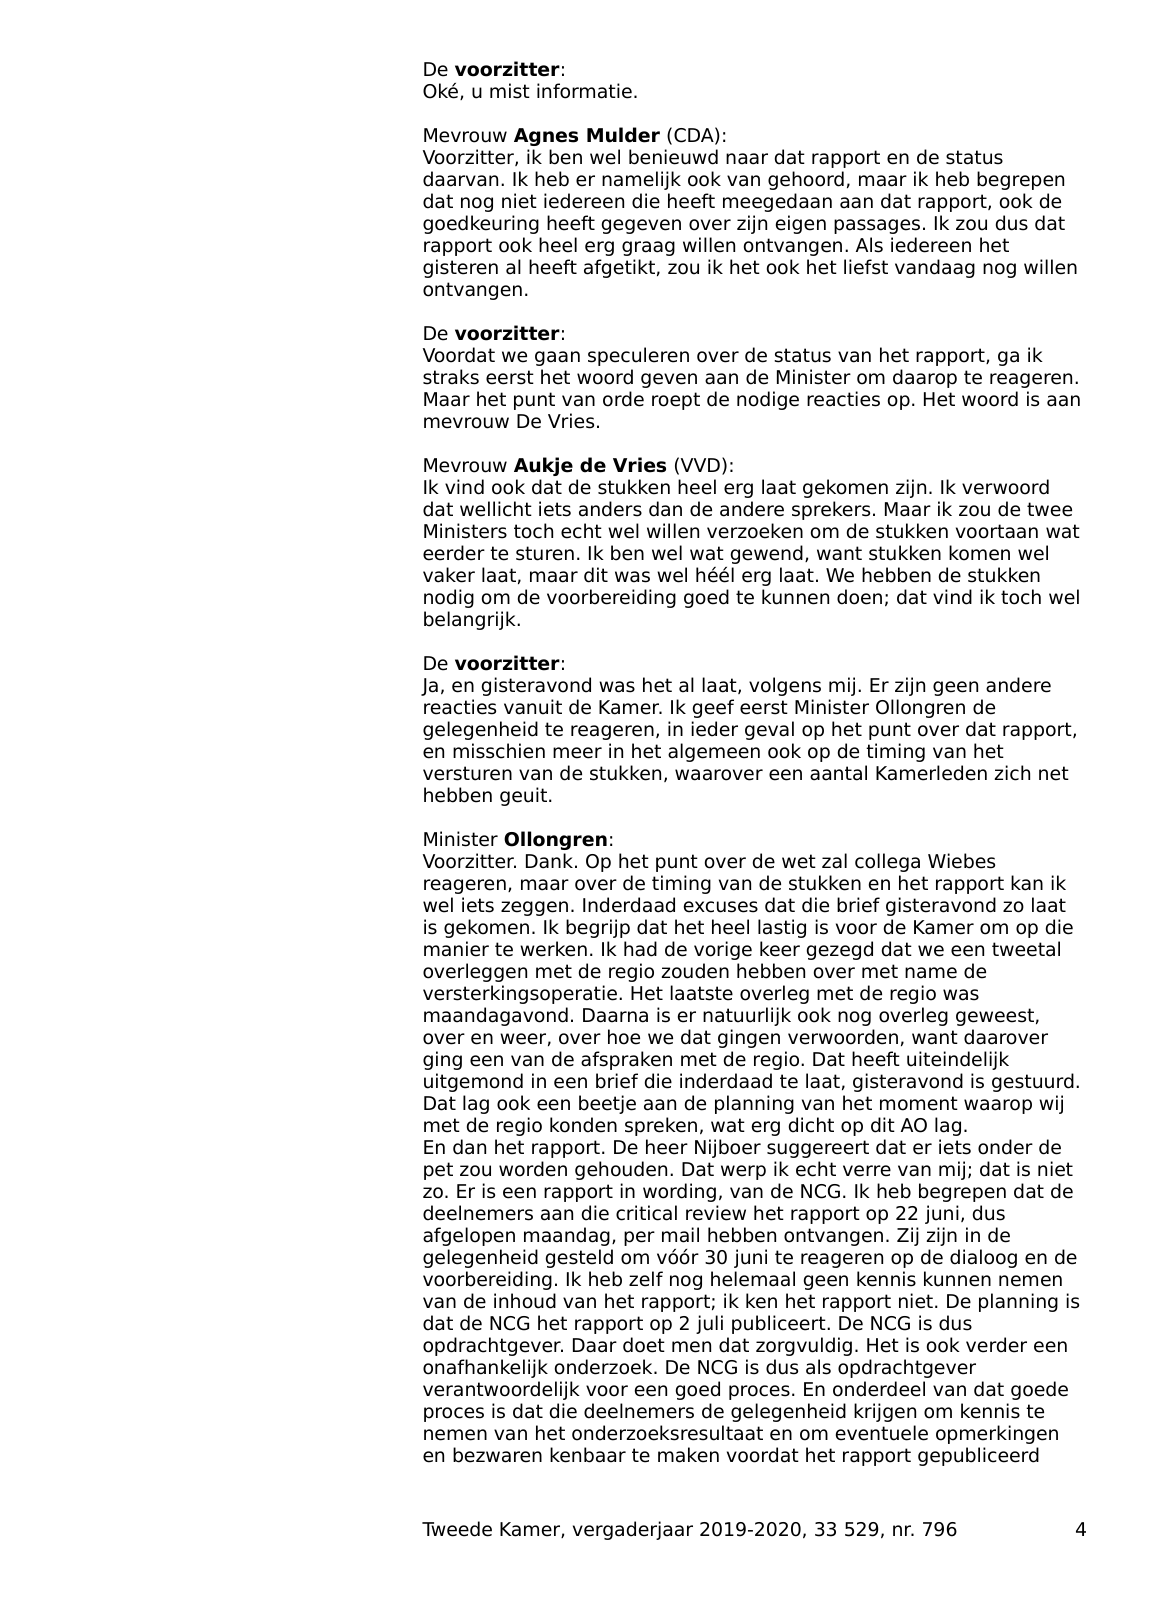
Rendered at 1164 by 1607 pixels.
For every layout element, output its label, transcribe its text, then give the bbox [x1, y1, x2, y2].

text De voorzitter: [422, 59, 1087, 81]
text Mevrouw Aukje de Vries (VVD): [422, 455, 1087, 477]
text Voorzitter, ik ben wel benieuwd naar dat rapport en de status daarvan. Ik heb er namelijk ook van gehoord, maar ik heb begrepen dat nog niet iedereen die heeft meegedaan aan dat rapport, ook de goedkeuring heeft gegeven over zijn eigen passages. Ik zou dus dat rapport ook heel erg graag willen ontvangen. Als iedereen het gisteren al heeft afgetikt, zou ik het ook het liefst vandaag nog willen ontvangen. [422, 147, 1087, 301]
text Voorzitter. Dank. Op het punt over de wet zal collega Wiebes reageren, maar over de timing van de stukken en het rapport kan ik wel iets zeggen. Inderdaad excuses dat die brief gisteravond zo laat is gekomen. Ik begrijp dat het heel lastig is voor de Kamer om op die manier te werken. Ik had de vorige keer gezegd dat we een tweetal overleggen met de regio zouden hebben over met name de versterkingsoperatie. Het laatste overleg met de regio was maandagavond. Daarna is er natuurlijk ook nog overleg geweest, over en weer, over hoe we dat gingen verwoorden, want daarover ging een van de afspraken met de regio. Dat heeft uiteindelijk uitgemond in een brief die inderdaad te laat, gisteravond is gestuurd. Dat lag ook een beetje aan de planning van het moment waarop wij met de regio konden spreken, wat erg dicht op dit AO lag. [422, 851, 1087, 1137]
text En dan het rapport. De heer Nijboer suggereert dat er iets onder de pet zou worden gehouden. Dat werp ik echt verre van mij; dat is niet zo. Er is een rapport in wording, van de NCG. Ik heb begrepen dat de deelnemers aan die critical review het rapport op 22 juni, dus afgelopen maandag, per mail hebben ontvangen. Zij zijn in de gelegenheid gesteld om vóór 30 juni te reageren op de dialoog en de voorbereiding. Ik heb zelf nog helemaal geen kennis kunnen nemen van de inhoud van het rapport; ik ken het rapport niet. De planning is dat de NCG het rapport op 2 juli publiceert. De NCG is dus opdrachtgever. Daar doet men dat zorgvuldig. Het is ook verder een onafhankelijk onderzoek. De NCG is dus als opdrachtgever verantwoordelijk voor een goed proces. En onderdeel van dat goede proces is dat die deelnemers de gelegenheid krijgen om kennis te nemen van het onderzoeksresultaat en om eventuele opmerkingen en bezwaren kenbaar te maken voordat het rapport gepubliceerd [422, 1137, 1087, 1467]
text Minister Ollongren: [422, 829, 1087, 851]
text Mevrouw Agnes Mulder (CDA): [422, 125, 1087, 147]
text De voorzitter: [422, 653, 1087, 675]
text Voordat we gaan speculeren over de status van het rapport, ga ik straks eerst het woord geven aan de Minister om daarop te reageren. Maar het punt van orde roept de nodige reacties op. Het woord is aan mevrouw De Vries. [422, 345, 1087, 433]
text Ja, en gisteravond was het al laat, volgens mij. Er zijn geen andere reacties vanuit de Kamer. Ik geef eerst Minister Ollongren de gelegenheid te reageren, in ieder geval op het punt over dat rapport, en misschien meer in het algemeen ook op de timing van het versturen van de stukken, waarover een aantal Kamerleden zich net hebben geuit. [422, 675, 1087, 807]
text Ik vind ook dat de stukken heel erg laat gekomen zijn. Ik verwoord dat wellicht iets anders dan de andere sprekers. Maar ik zou de twee Ministers toch echt wel willen verzoeken om de stukken voortaan wat eerder te sturen. Ik ben wel wat gewend, want stukken komen wel vaker laat, maar dit was wel héél erg laat. We hebben de stukken nodig om de voorbereiding goed te kunnen doen; dat vind ik toch wel belangrijk. [422, 477, 1087, 631]
text De voorzitter: [422, 323, 1087, 345]
text Oké, u mist informatie. [422, 81, 1087, 103]
